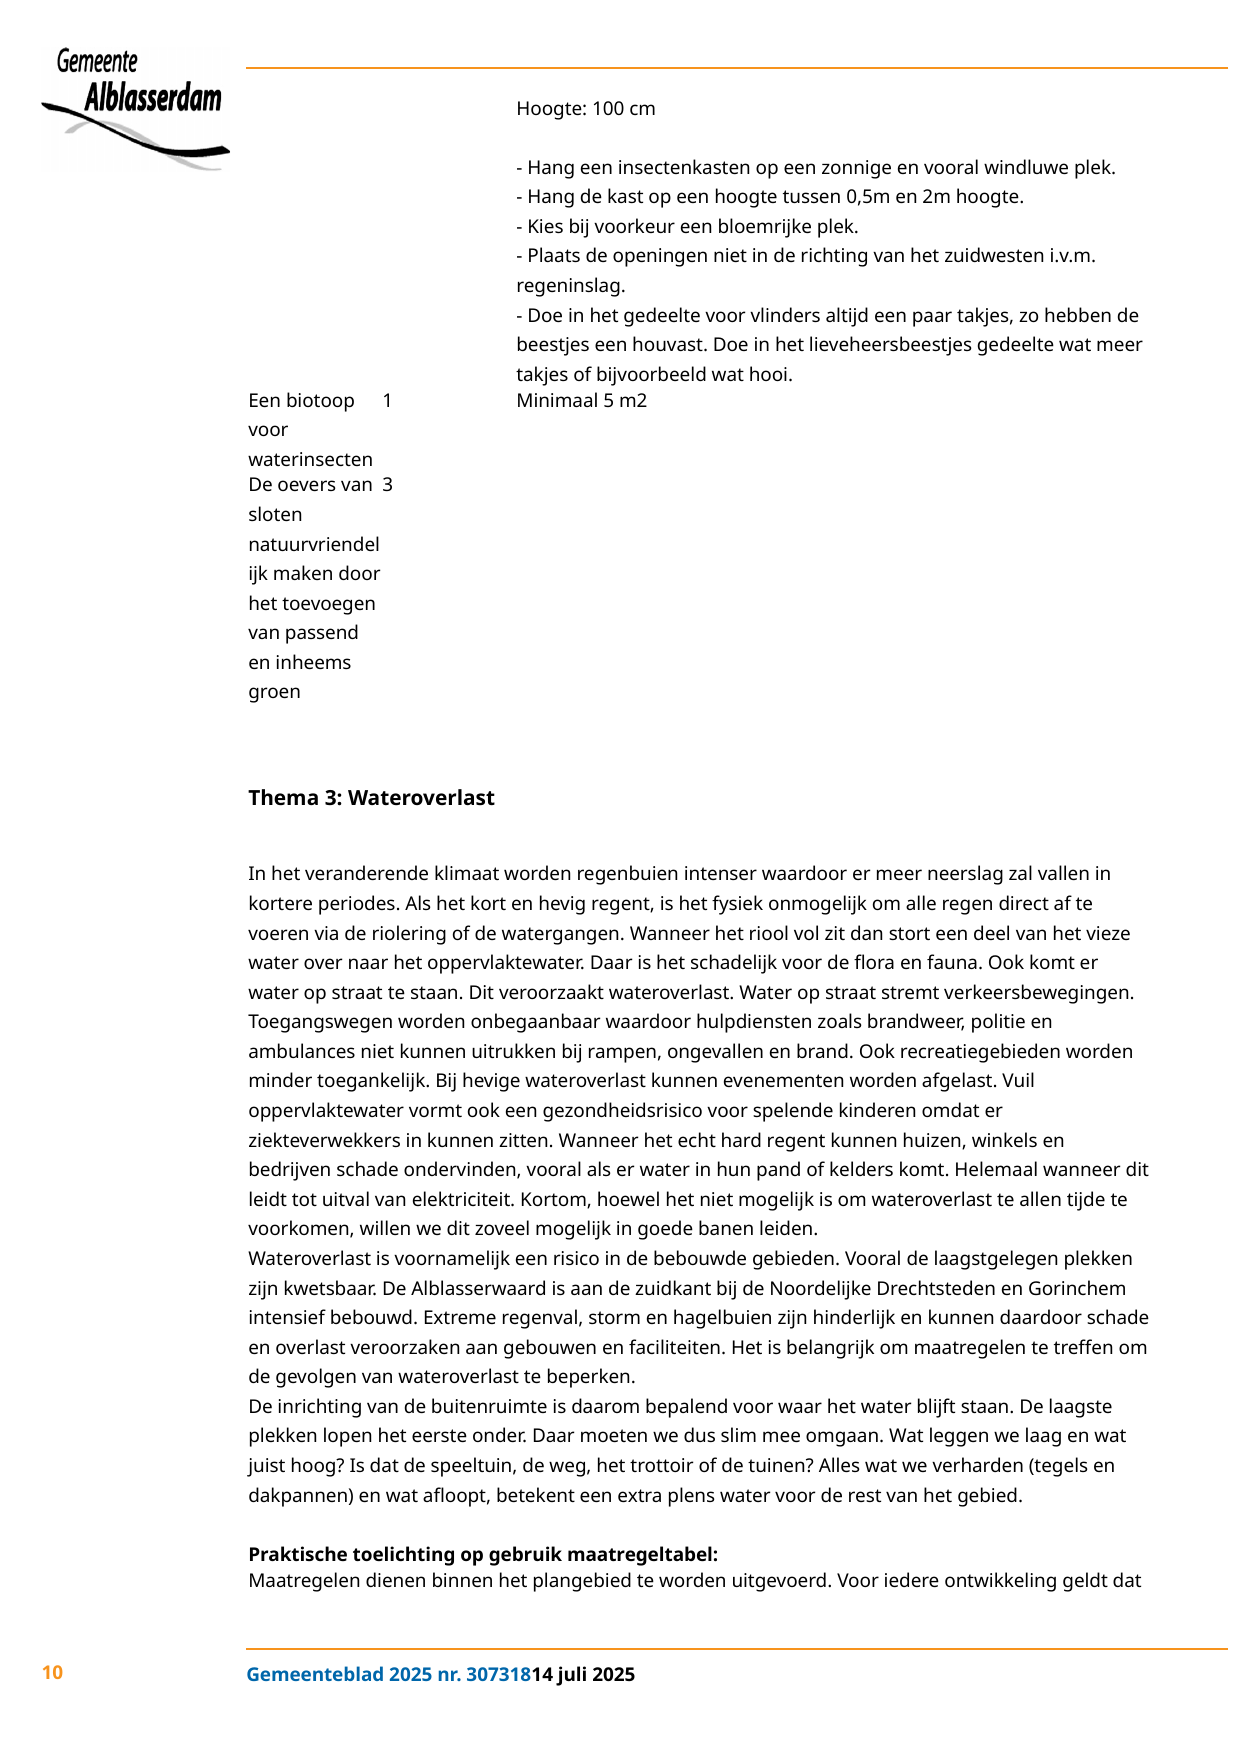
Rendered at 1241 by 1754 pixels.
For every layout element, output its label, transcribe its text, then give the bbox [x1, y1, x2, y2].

text Wateroverlast is voornamelijk een risico in de bebouwde gebieden. Vooral de laagstgelegen plekken zijn kwetsbaar. De Alblasserwaard is aan de zuidkant bij de Noordelijke Drechtsteden en Gorinchem intensief bebouwd. Extreme regenval, storm en hagelbuien zijn hinderlijk en kunnen daardoor schade en overlast veroorzaken aan gebouwen en faciliteiten. Het is belangrijk om maatregelen te treffen om de gevolgen van wateroverlast te beperken. [248, 1245, 1152, 1389]
table_cell [516, 472, 1152, 704]
table_cell [248, 95, 382, 387]
text De inrichting van de buitenruimte is daarom bepalend voor waar het water blijft staan. De laagste plekken lopen het eerste onder. Daar moeten we dus slim mee omgaan. Wat leggen we laag en wat juist hoog? Is dat de speeltuin, de weg, het trottoir of de tuinen? Alles wat we verharden (tegels en dakpannen) en wat afloopt, betekent een extra plens water voor de rest van het gebied. [248, 1393, 1152, 1508]
text Thema 3: Wateroverlast [248, 783, 1152, 811]
table_cell [382, 95, 516, 387]
picture [41, 47, 231, 172]
text Praktische toelichting op gebruik maatregeltabel: [248, 1541, 1152, 1567]
table_cell Een biotoop voor waterinsecten [248, 387, 382, 472]
table_cell De oevers van sloten natuurvriendelijk maken door het toevoegen van passend en inheems groen [248, 472, 382, 704]
text In het veranderende klimaat worden regenbuien intenser waardoor er meer neerslag zal vallen in kortere periodes. Als het kort en hevig regent, is het fysiek onmogelijk om alle regen direct af te voeren via de riolering of de watergangen. Wanneer het riool vol zit dan stort een deel van het vieze water over naar het oppervlaktewater. Daar is het schadelijk voor de flora en fauna. Ook komt er water op straat te staan. Dit veroorzaakt wateroverlast. Water op straat stremt verkeersbewegingen. Toegangswegen worden onbegaanbaar waardoor hulpdiensten zoals brandweer, politie en ambulances niet kunnen uitrukken bij rampen, ongevallen en brand. Ook recreatiegebieden worden minder toegankelijk. Bij hevige wateroverlast kunnen evenementen worden afgelast. Vuil oppervlaktewater vormt ook een gezondheidsrisico voor spelende kinderen omdat er ziekteverwekkers in kunnen zitten. Wanneer het echt hard regent kunnen huizen, winkels en bedrijven schade ondervinden, vooral als er water in hun pand of kelders komt. Helemaal wanneer dit leidt tot uitval van elektriciteit. Kortom, hoewel het niet mogelijk is om wateroverlast te allen tijde te voorkomen, willen we dit zoveel mogelijk in goede banen leiden. [248, 861, 1152, 1241]
table_cell Hoogte: 100 cm - Hang een insectenkasten op een zonnige en vooral windluwe plek. - Hang de kast op een hoogte tussen 0,5m en 2m hoogte. - Kies bij voorkeur een bloemrijke plek. - Plaats de openingen niet in de richting van het zuidwesten i.v.m. regeninslag. - Doe in het gedeelte voor vlinders altijd een paar takjes, zo hebben de beestjes een houvast. Doe in het lieveheersbeestjes gedeelte wat meer takjes of bijvoorbeeld wat hooi. [516, 95, 1152, 387]
table_cell 3 [382, 472, 516, 704]
table_cell Minimaal 5 m2 [516, 387, 1152, 472]
text Maatregelen dienen binnen het plangebied te worden uitgevoerd. Voor iedere ontwikkeling geldt dat [248, 1567, 1152, 1592]
table_cell 1 [382, 387, 516, 472]
